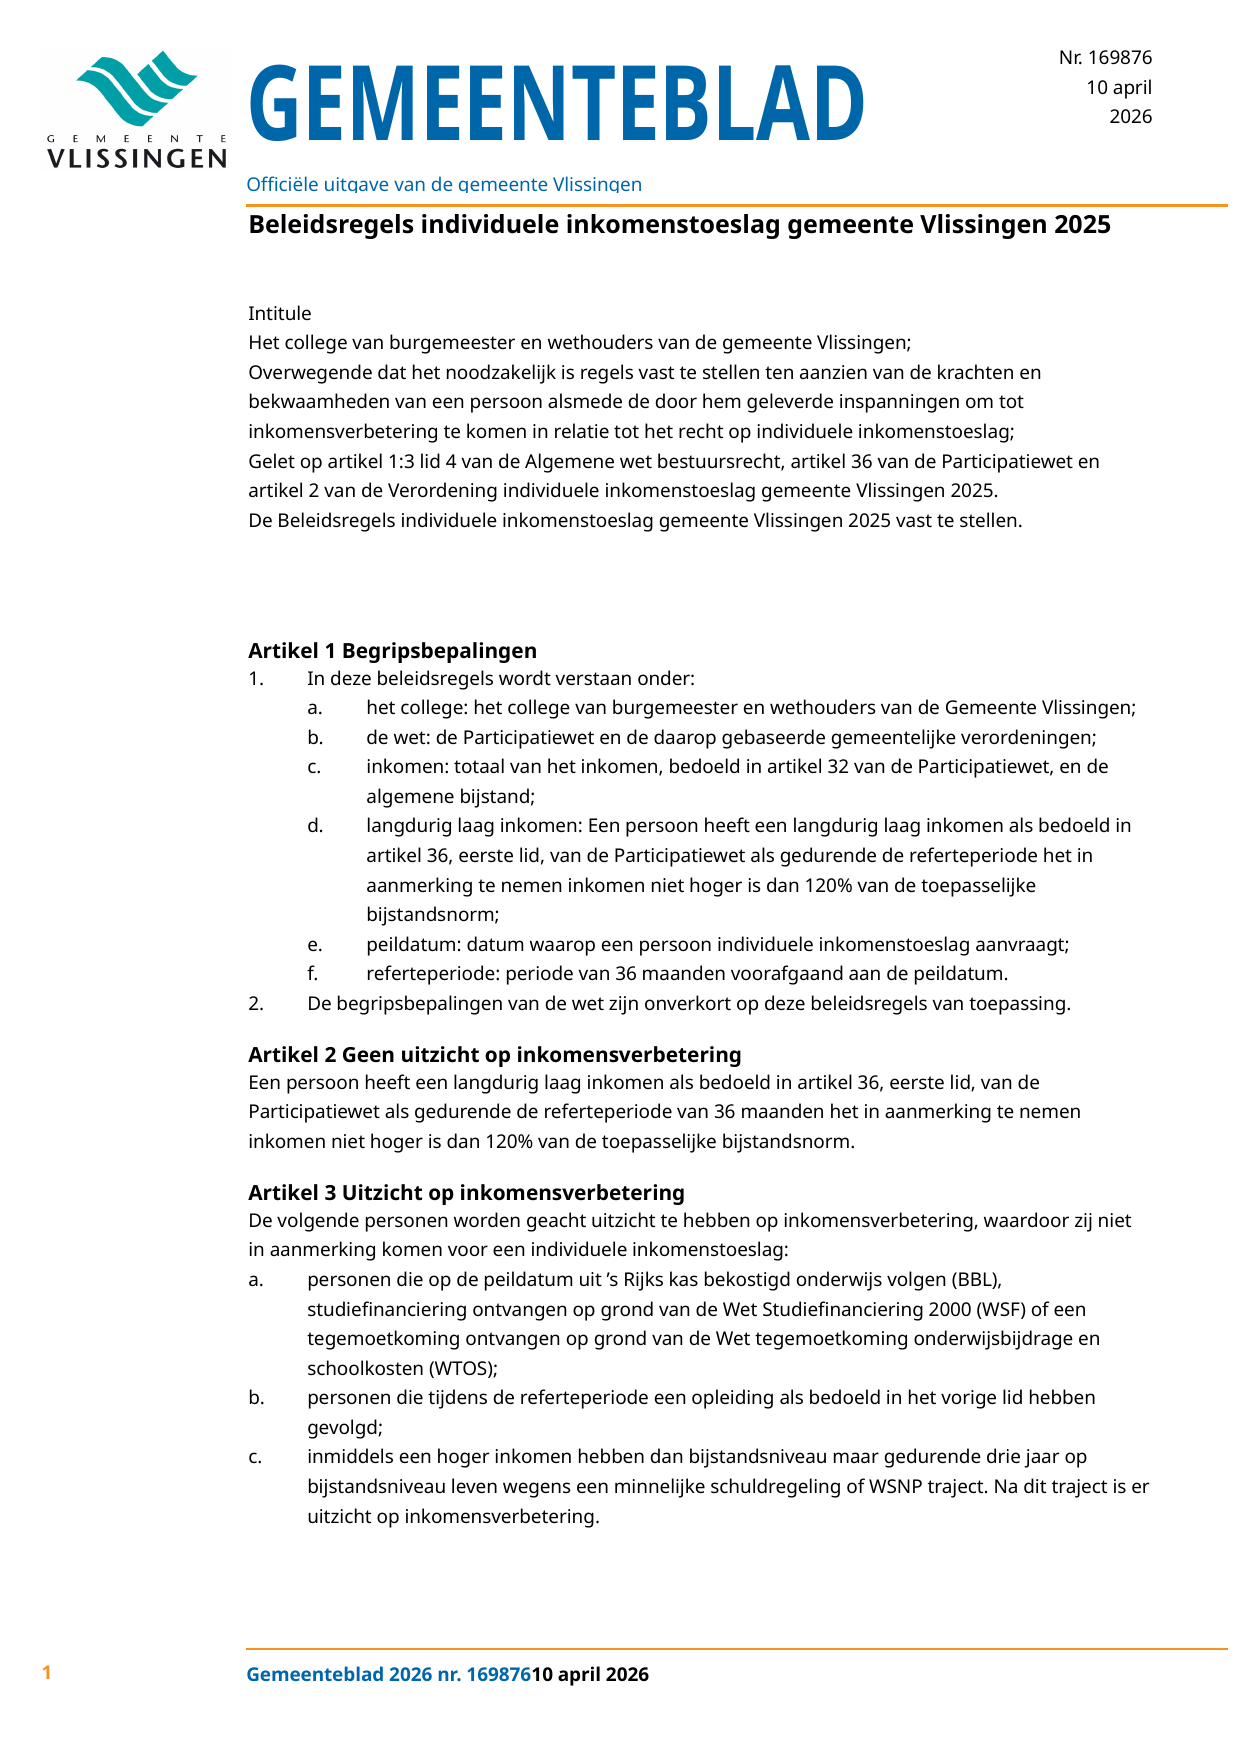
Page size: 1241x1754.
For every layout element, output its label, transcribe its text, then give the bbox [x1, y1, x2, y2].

list In deze beleidsregels wordt verstaan onder: [248, 665, 1152, 690]
list personen die op de peildatum uit ’s Rijks kas bekostigd onderwijs volgen (BBL), studiefinanciering ontvangen op grond van de Wet Studiefinanciering 2000 (WSF) of een tegemoetkoming ontvangen op grond van de Wet tegemoetkoming onderwijsbijdrage en schoolkosten (WTOS); [248, 1266, 1152, 1381]
list inmiddels een hoger inkomen hebben dan bijstandsniveau maar gedurende drie jaar op bijstandsniveau leven wegens een minnelijke schuldregeling of WSNP traject. Na dit traject is er uitzicht op inkomensverbetering. [248, 1444, 1152, 1528]
text Gelet op artikel 1:3 lid 4 van de Algemene wet bestuursrecht, artikel 36 van de Participatiewet en artikel 2 van de Verordening individuele inkomenstoeslag gemeente Vlissingen 2025. [248, 448, 1152, 503]
list peildatum: datum waarop een persoon individuele inkomenstoeslag aanvraagt; [307, 931, 1152, 957]
text Beleidsregels individuele inkomenstoeslag gemeente Vlissingen 2025 [248, 207, 1152, 241]
text De Beleidsregels individuele inkomenstoeslag gemeente Vlissingen 2025 vast te stellen. [248, 507, 1152, 533]
picture [41, 47, 231, 172]
list inkomen: totaal van het inkomen, bedoeld in artikel 32 van de Participatiewet, en de algemene bijstand; [307, 753, 1152, 809]
text Intitule [248, 300, 1152, 326]
list de wet: de Participatiewet en de daarop gebaseerde gemeentelijke verordeningen; [307, 724, 1152, 749]
list het college: het college van burgemeester en wethouders van de Gemeente Vlissingen; [307, 694, 1152, 720]
list referteperiode: periode van 36 maanden voorafgaand aan de peildatum. [307, 961, 1152, 986]
text Een persoon heeft een langdurig laag inkomen als bedoeld in artikel 36, eerste lid, van de Participatiewet als gedurende de referteperiode van 36 maanden het in aanmerking te nemen inkomen niet hoger is dan 120% van de toepasselijke bijstandsnorm. [248, 1069, 1152, 1154]
text Overwegende dat het noodzakelijk is regels vast te stellen ten aanzien van de krachten en bekwaamheden van een persoon alsmede de door hem geleverde inspanningen om tot inkomensverbetering te komen in relatie tot het recht op individuele inkomenstoeslag; [248, 359, 1152, 444]
list personen die tijdens de referteperiode een opleiding als bedoeld in het vorige lid hebben gevolgd; [248, 1384, 1152, 1440]
list De begripsbepalingen van de wet zijn onverkort op deze beleidsregels van toepassing. [248, 990, 1152, 1016]
text Het college van burgemeester en wethouders van de gemeente Vlissingen; [248, 329, 1152, 355]
text Artikel 1 Begripsbepalingen [248, 636, 1152, 665]
text De volgende personen worden geacht uitzicht te hebben op inkomensverbetering, waardoor zij niet in aanmerking komen voor een individuele inkomenstoeslag: [248, 1207, 1152, 1262]
text Artikel 2 Geen uitzicht op inkomensverbetering [248, 1041, 1152, 1069]
text Artikel 3 Uitzicht op inkomensverbetering [248, 1178, 1152, 1207]
list langdurig laag inkomen: Een persoon heeft een langdurig laag inkomen als bedoeld in artikel 36, eerste lid, van de Participatiewet als gedurende de referteperiode het in aanmerking te nemen inkomen niet hoger is dan 120% van de toepasselijke bijstandsnorm; [307, 813, 1152, 927]
